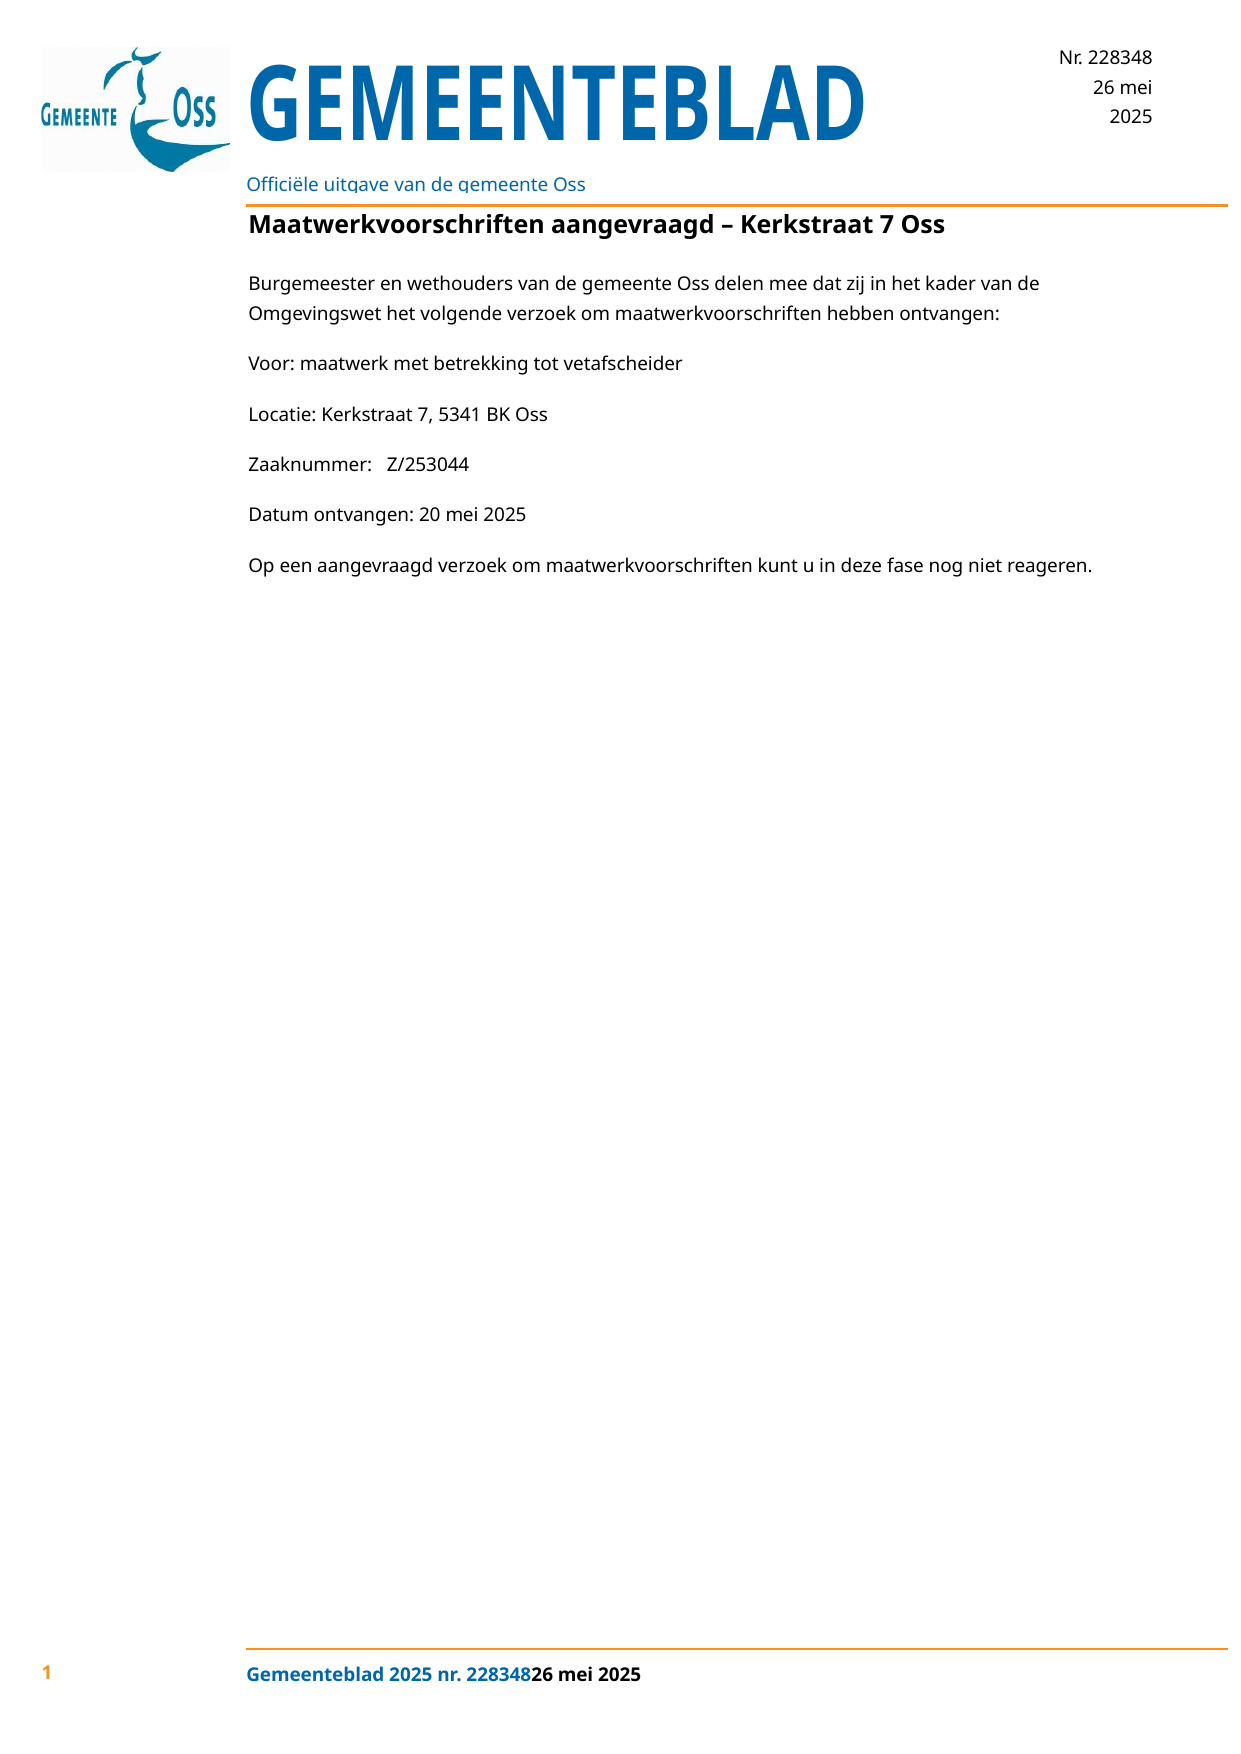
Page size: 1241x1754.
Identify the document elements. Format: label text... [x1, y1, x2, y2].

text Burgemeester en wethouders van de gemeente Oss delen mee dat zij in het kader van de Omgevingswet het volgende verzoek om maatwerkvoorschriften hebben ontvangen: [248, 270, 1152, 326]
text Maatwerkvoorschriften aangevraagd – Kerkstraat 7 Oss [248, 207, 1152, 241]
text Voor: maatwerk met betrekking tot vetafscheider [248, 350, 1152, 376]
text Locatie: Kerkstraat 7, 5341 BK Oss [248, 401, 1152, 426]
text Zaaknummer: Z/253044 [248, 451, 1152, 477]
picture [41, 47, 231, 172]
text Datum ontvangen: 20 mei 2025 [248, 502, 1152, 527]
text Op een aangevraagd verzoek om maatwerkvoorschriften kunt u in deze fase nog niet reageren. [248, 552, 1152, 578]
